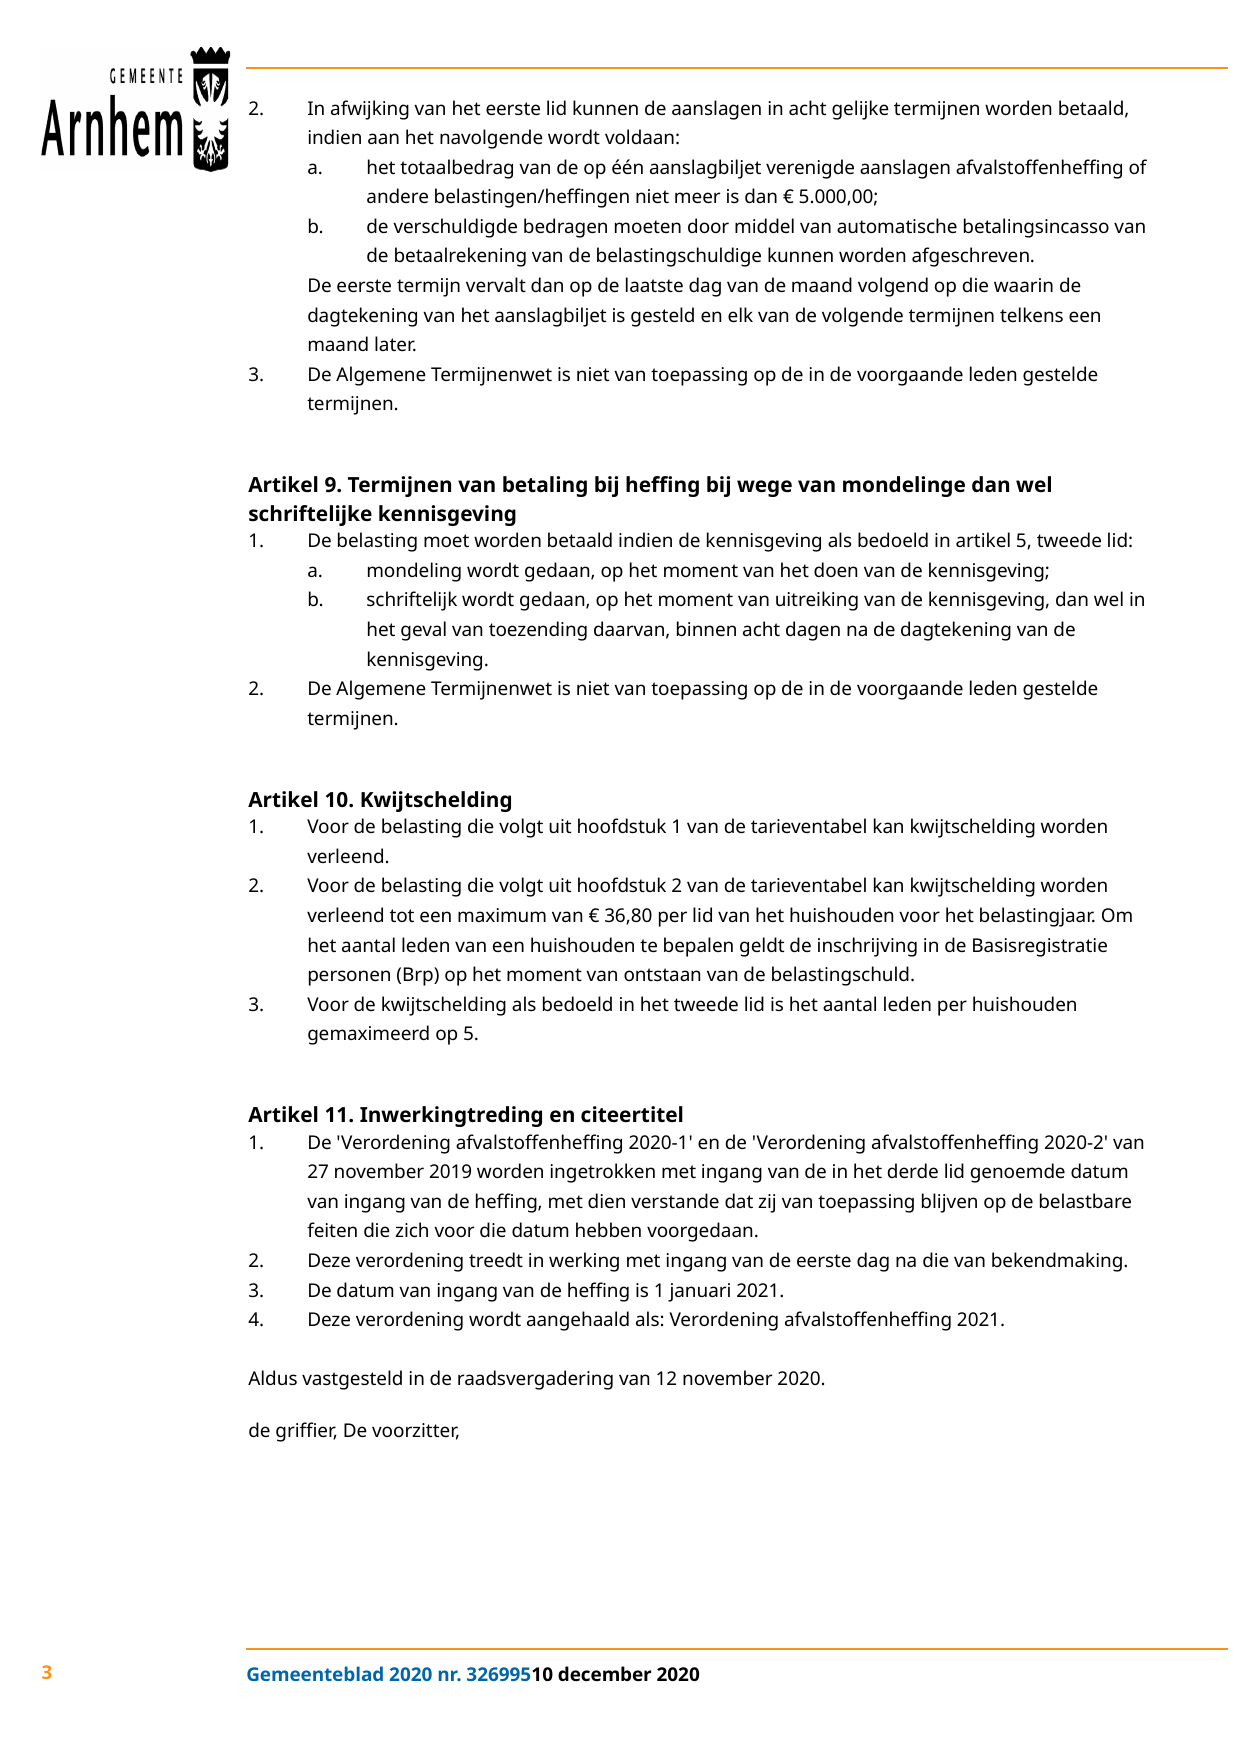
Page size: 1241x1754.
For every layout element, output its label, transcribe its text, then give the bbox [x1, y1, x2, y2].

list In afwijking van het eerste lid kunnen de aanslagen in acht gelijke termijnen worden betaald, indien aan het navolgende wordt voldaan: [248, 95, 1152, 150]
list De datum van ingang van de heffing is 1 januari 2021. [248, 1277, 1152, 1303]
list het totaalbedrag van de op één aanslagbiljet verenigde aanslagen afvalstoffenheffing of andere belastingen/heffingen niet meer is dan € 5.000,00; [307, 154, 1152, 209]
text Artikel 11. Inwerkingtreding en citeertitel [248, 1101, 1152, 1129]
list De Algemene Termijnenwet is niet van toepassing op de in de voorgaande leden gestelde termijnen. [248, 361, 1152, 416]
list Deze verordening wordt aangehaald als: Verordening afvalstoffenheffing 2021. [248, 1306, 1152, 1332]
text Aldus vastgesteld in de raadsvergadering van 12 november 2020. [248, 1366, 1152, 1391]
list de verschuldigde bedragen moeten door middel van automatische betalingsincasso van de betaalrekening van de belastingschuldige kunnen worden afgeschreven. [307, 213, 1152, 268]
list schriftelijk wordt gedaan, op het moment van uitreiking van de kennisgeving, dan wel in het geval van toezending daarvan, binnen acht dagen na de dagtekening van de kennisgeving. [307, 587, 1152, 672]
picture [41, 47, 231, 172]
list De Algemene Termijnenwet is niet van toepassing op de in de voorgaande leden gestelde termijnen. [248, 675, 1152, 731]
text Artikel 10. Kwijtschelding [248, 785, 1152, 813]
text de griffier, De voorzitter, [248, 1417, 1152, 1443]
list Voor de kwijtschelding als bedoeld in het tweede lid is het aantal leden per huishouden gemaximeerd op 5. [248, 991, 1152, 1046]
list De eerste termijn vervalt dan op de laatste dag van de maand volgend op die waarin de dagtekening van het aanslagbiljet is gesteld en elk van de volgende termijnen telkens een maand later. [248, 272, 1152, 357]
list De 'Verordening afvalstoffenheffing 2020-1' en de 'Verordening afvalstoffenheffing 2020-2' van 27 november 2019 worden ingetrokken met ingang van de in het derde lid genoemde datum van ingang van de heffing, met dien verstande dat zij van toepassing blijven op de belastbare feiten die zich voor die datum hebben voorgedaan. [248, 1129, 1152, 1243]
list Voor de belasting die volgt uit hoofdstuk 2 van de tarieventabel kan kwijtschelding worden verleend tot een maximum van € 36,80 per lid van het huishouden voor het belastingjaar. Om het aantal leden van een huishouden te bepalen geldt de inschrijving in de Basisregistratie personen (Brp) op het moment van ontstaan van de belastingschuld. [248, 873, 1152, 987]
list De belasting moet worden betaald indien de kennisgeving als bedoeld in artikel 5, tweede lid: [248, 527, 1152, 553]
list mondeling wordt gedaan, op het moment van het doen van de kennisgeving; [307, 557, 1152, 583]
list Voor de belasting die volgt uit hoofdstuk 1 van de tarieventabel kan kwijtschelding worden verleend. [248, 813, 1152, 869]
list Deze verordening treedt in werking met ingang van de eerste dag na die van bekendmaking. [248, 1247, 1152, 1273]
text Artikel 9. Termijnen van betaling bij heffing bij wege van mondelinge dan wel schriftelijke kennisgeving [248, 471, 1152, 527]
